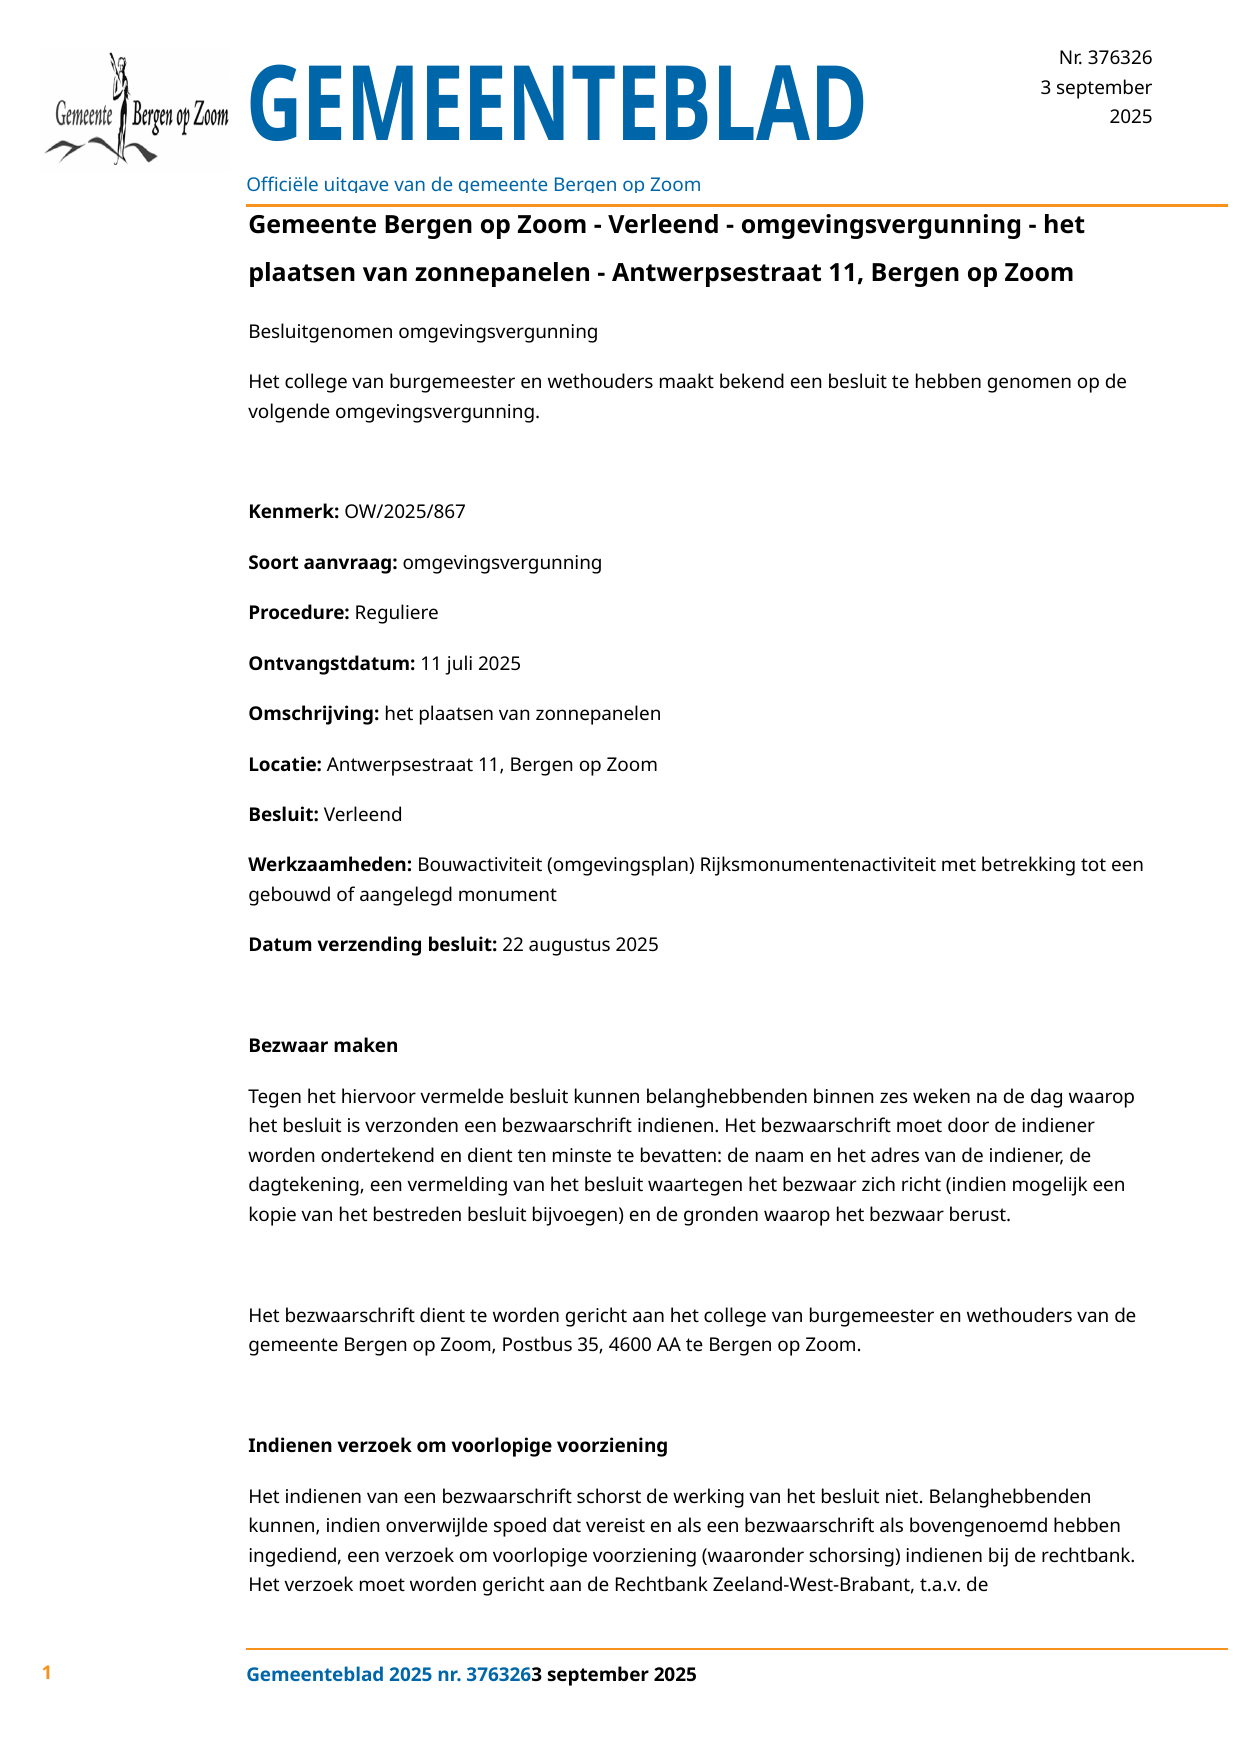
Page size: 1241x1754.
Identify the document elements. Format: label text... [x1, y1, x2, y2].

text Besluitgenomen omgevingsvergunning [248, 318, 1152, 344]
text Gemeente Bergen op Zoom - Verleend - omgevingsvergunning - het plaatsen van zonnepanelen - Antwerpsestraat 11, Bergen op Zoom [248, 207, 1152, 288]
text Het indienen van een bezwaarschrift schorst de werking van het besluit niet. Belanghebbenden kunnen, indien onverwijlde spoed dat vereist en als een bezwaarschrift als bovengenoemd hebben ingediend, een verzoek om voorlopige voorziening (waaronder schorsing) indienen bij de rechtbank. Het verzoek moet worden gericht aan de Rechtbank Zeeland-West-Brabant, t.a.v. de [248, 1483, 1152, 1597]
text Soort aanvraag: omgevingsvergunning [248, 549, 1152, 575]
text Bezwaar maken [248, 1032, 1152, 1058]
text Het college van burgemeester en wethouders maakt bekend een besluit te hebben genomen op de volgende omgevingsvergunning. [248, 368, 1152, 424]
text Het bezwaarschrift dient te worden gericht aan het college van burgemeester en wethouders van de gemeente Bergen op Zoom, Postbus 35, 4600 AA te Bergen op Zoom. [248, 1302, 1152, 1357]
text Tegen het hiervoor vermelde besluit kunnen belanghebbenden binnen zes weken na de dag waarop het besluit is verzonden een bezwaarschrift indienen. Het bezwaarschrift moet door de indiener worden ondertekend en dient ten minste te bevatten: de naam en het adres van de indiener, de dagtekening, een vermelding van het besluit waartegen het bezwaar zich richt (indien mogelijk een kopie van het bestreden besluit bijvoegen) en de gronden waarop het bezwaar berust. [248, 1083, 1152, 1227]
text Ontvangstdatum: 11 juli 2025 [248, 650, 1152, 676]
text Datum verzending besluit: 22 augustus 2025 [248, 932, 1152, 957]
text Procedure: Reguliere [248, 599, 1152, 625]
text Werkzaamheden: Bouwactiviteit (omgevingsplan) Rijksmonumentenactiviteit met betrekking tot een gebouwd of aangelegd monument [248, 852, 1152, 907]
text Besluit: Verleend [248, 801, 1152, 827]
text Indienen verzoek om voorlopige voorziening [248, 1432, 1152, 1458]
picture [41, 47, 231, 172]
text Locatie: Antwerpsestraat 11, Bergen op Zoom [248, 751, 1152, 777]
text Kenmerk: OW/2025/867 [248, 499, 1152, 524]
text Omschrijving: het plaatsen van zonnepanelen [248, 700, 1152, 726]
